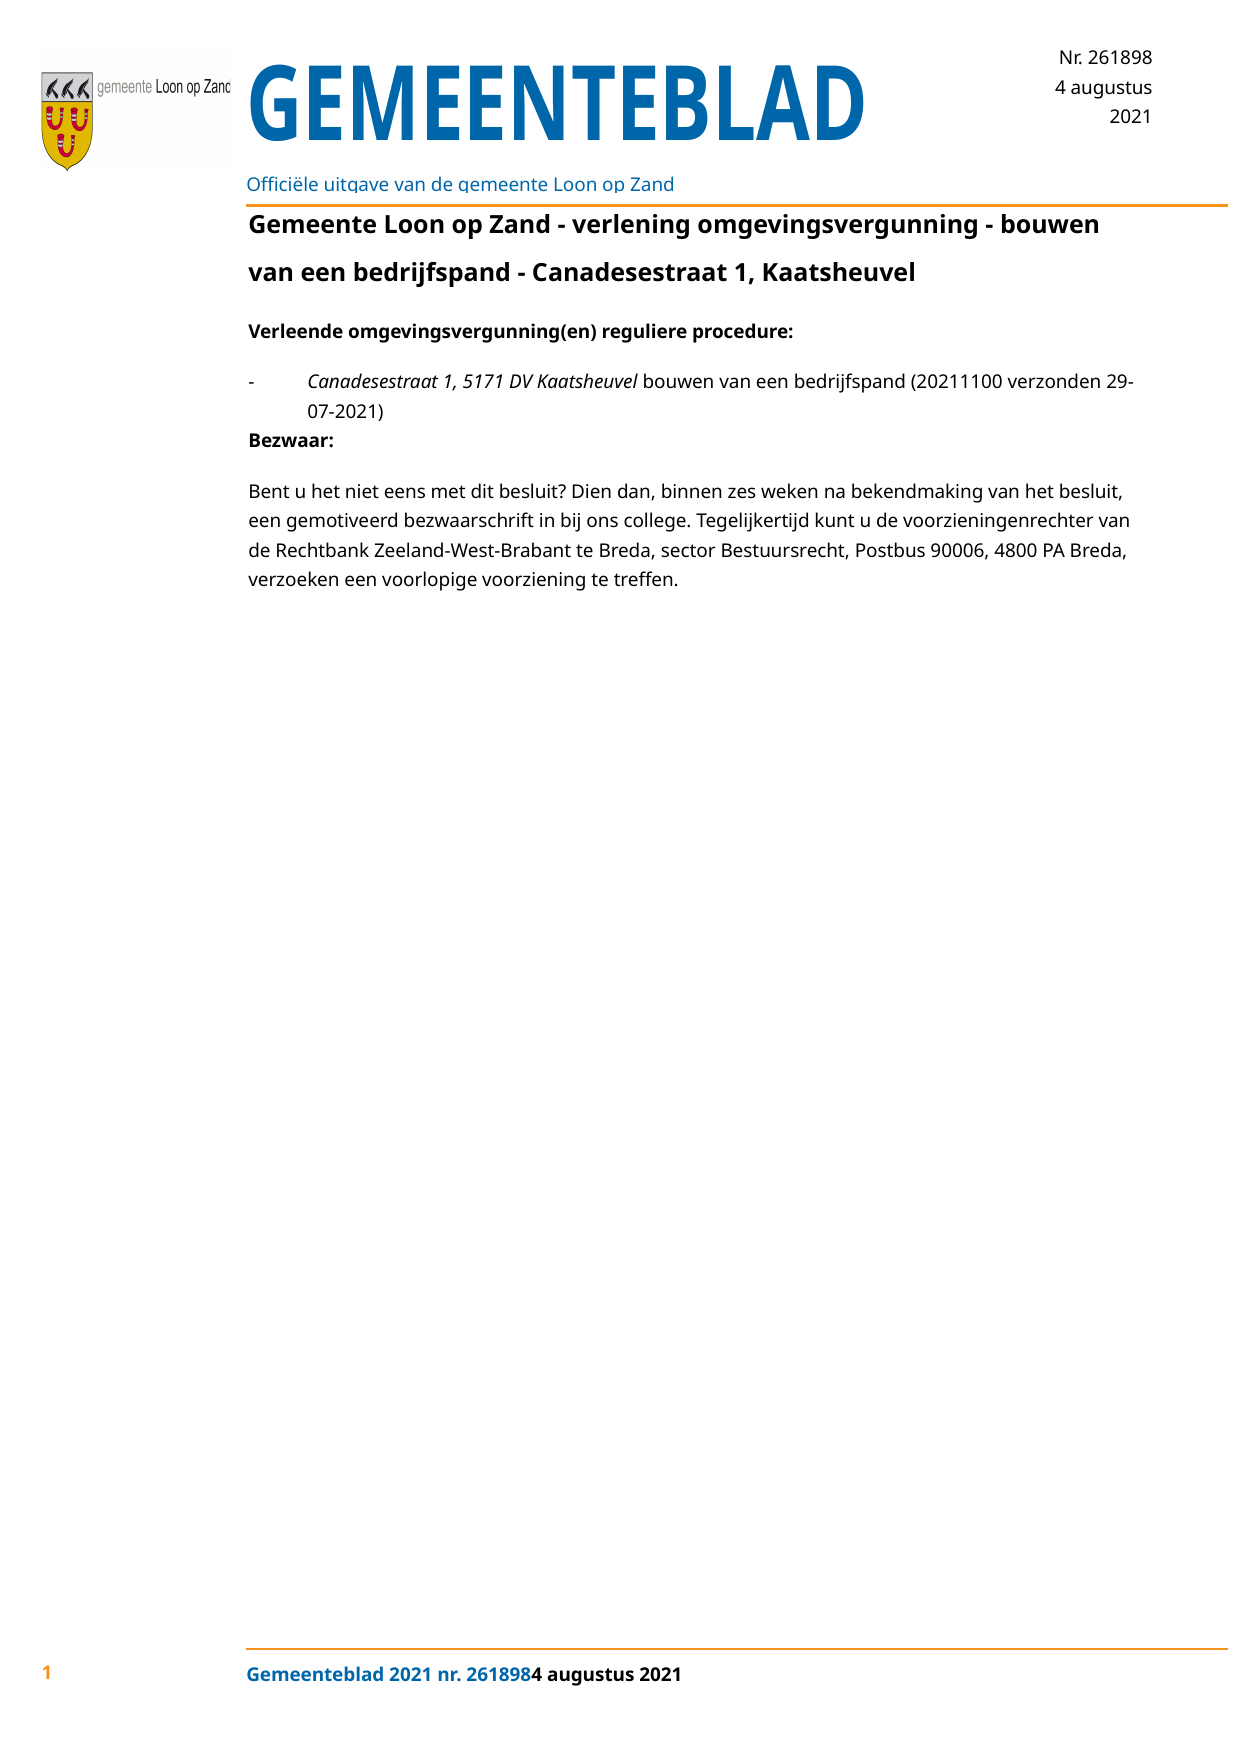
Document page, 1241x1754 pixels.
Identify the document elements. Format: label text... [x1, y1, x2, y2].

text Bent u het niet eens met dit besluit? Dien dan, binnen zes weken na bekendmaking van het besluit, een gemotiveerd bezwaarschrift in bij ons college. Tegelijkertijd kunt u de voorzieningenrechter van de Rechtbank Zeeland-West-Brabant te Breda, sector Bestuursrecht, Postbus 90006, 4800 PA Breda, verzoeken een voorlopige voorziening te treffen. [248, 478, 1152, 592]
text Gemeente Loon op Zand - verlening omgevingsvergunning - bouwen van een bedrijfspand - Canadesestraat 1, Kaatsheuvel [248, 207, 1152, 288]
text Verleende omgevingsvergunning(en) reguliere procedure: [248, 318, 1152, 344]
list Canadesestraat 1, 5171 DV Kaatsheuvel bouwen van een bedrijfspand (20211100 verzonden 29-07-2021) [248, 368, 1152, 424]
text Bezwaar: [248, 427, 1152, 453]
picture [41, 47, 231, 172]
